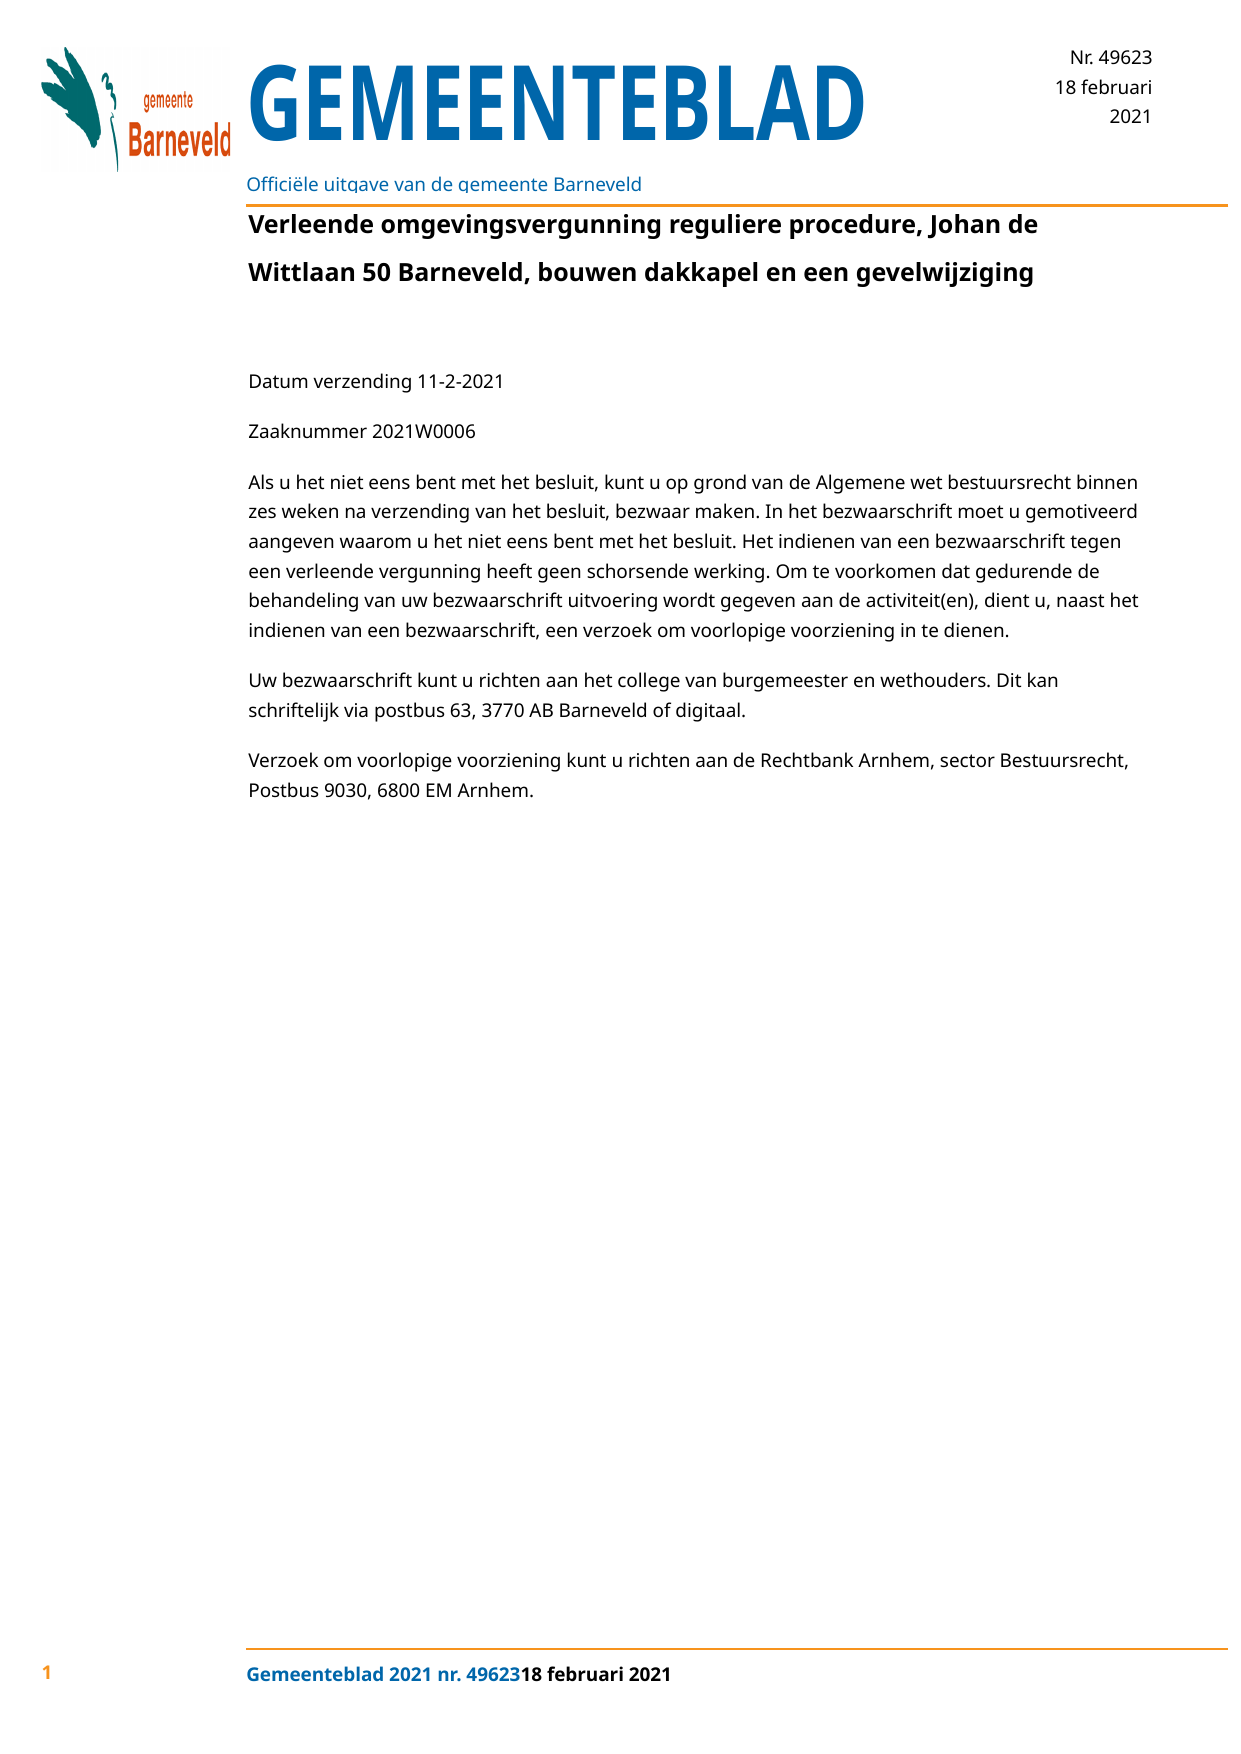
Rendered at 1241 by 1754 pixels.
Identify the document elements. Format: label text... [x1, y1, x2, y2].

text Datum verzending 11-2-2021 [248, 368, 1152, 394]
text Verleende omgevingsvergunning reguliere procedure, Johan de Wittlaan 50 Barneveld, bouwen dakkapel en een gevelwijziging [248, 207, 1152, 288]
text Verzoek om voorlopige voorziening kunt u richten aan de Rechtbank Arnhem, sector Bestuursrecht, Postbus 9030, 6800 EM Arnhem. [248, 747, 1152, 803]
picture [41, 47, 231, 172]
text Zaaknummer 2021W0006 [248, 419, 1152, 444]
text Uw bezwaarschrift kunt u richten aan het college van burgemeester en wethouders. Dit kan schriftelijk via postbus 63, 3770 AB Barneveld of digitaal. [248, 667, 1152, 723]
text Als u het niet eens bent met het besluit, kunt u op grond van de Algemene wet bestuursrecht binnen zes weken na verzending van het besluit, bezwaar maken. In het bezwaarschrift moet u gemotiveerd aangeven waarom u het niet eens bent met het besluit. Het indienen van een bezwaarschrift tegen een verleende vergunning heeft geen schorsende werking. Om te voorkomen dat gedurende de behandeling van uw bezwaarschrift uitvoering wordt gegeven aan de activiteit(en), dient u, naast het indienen van een bezwaarschrift, een verzoek om voorlopige voorziening in te dienen. [248, 469, 1152, 643]
